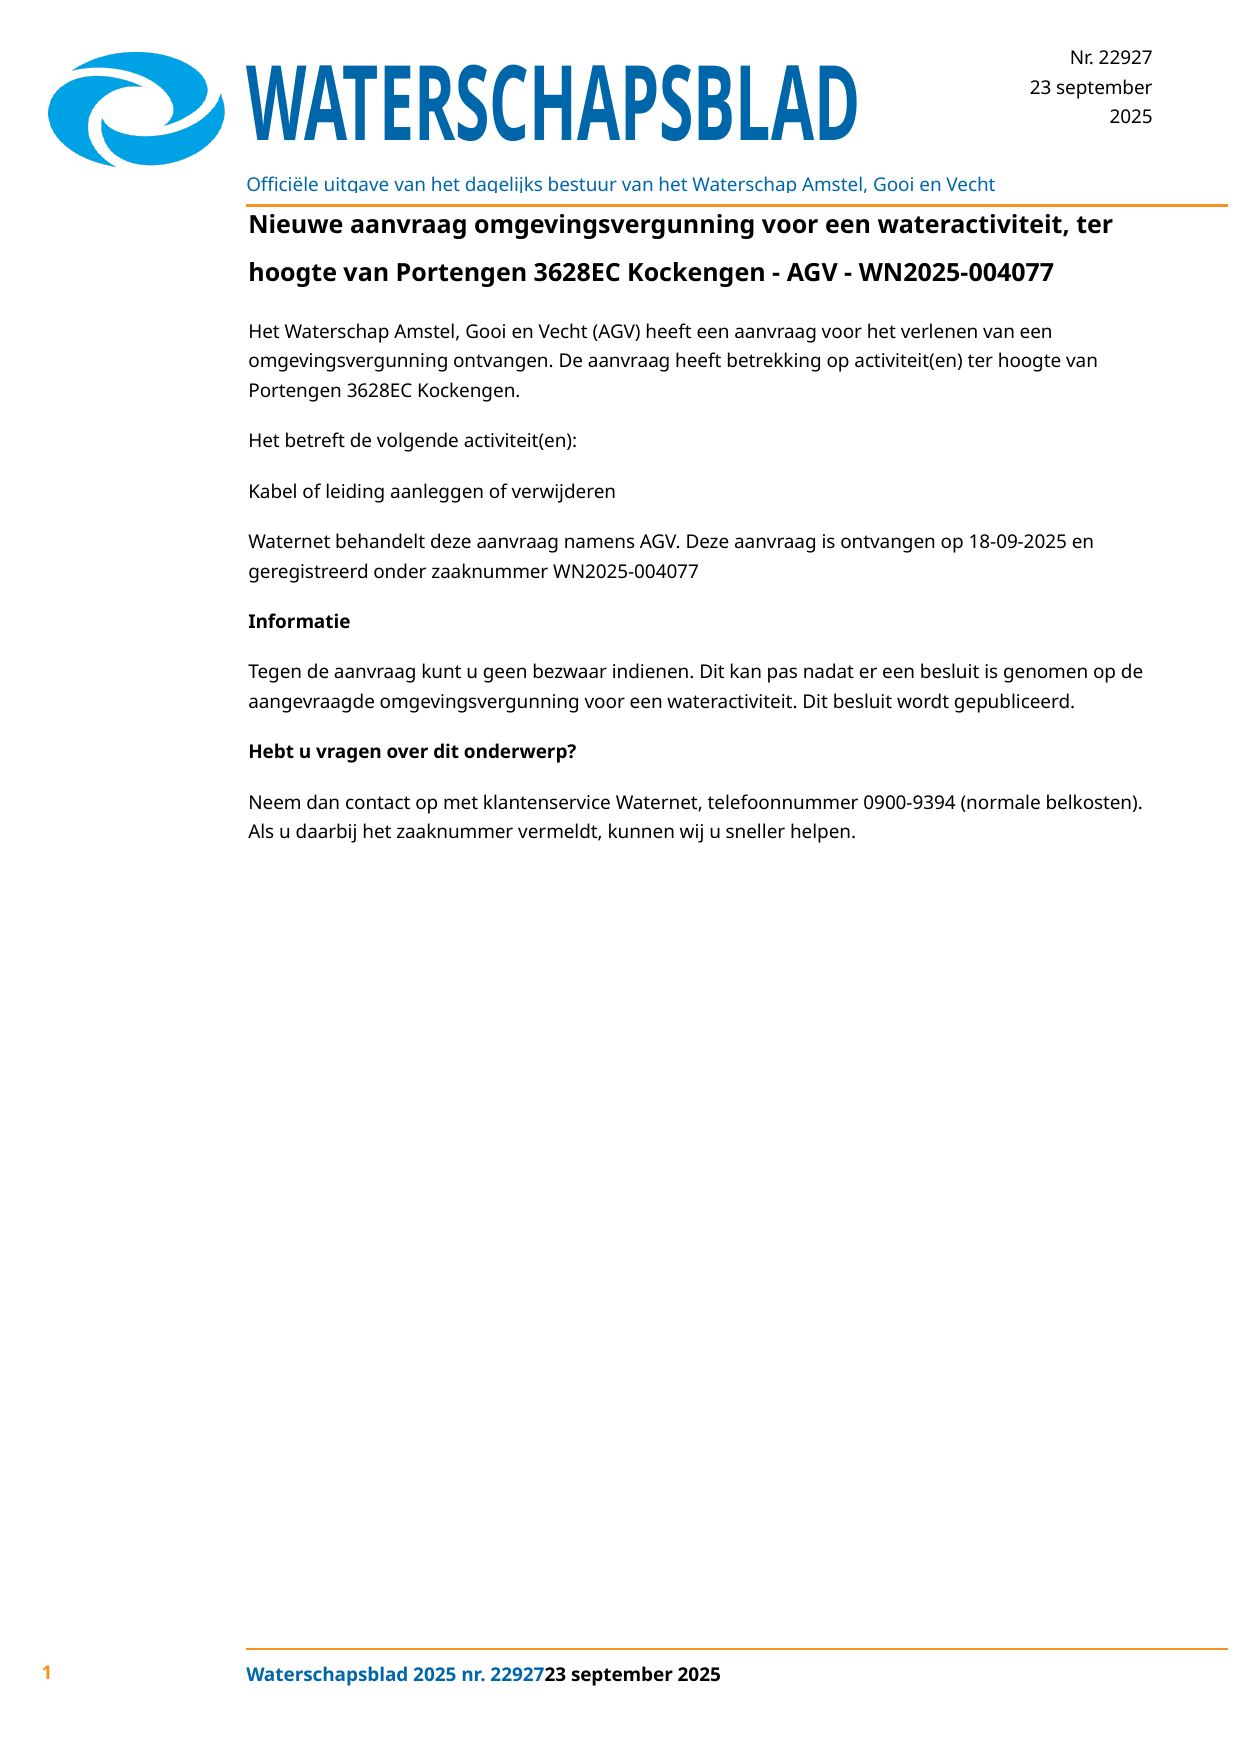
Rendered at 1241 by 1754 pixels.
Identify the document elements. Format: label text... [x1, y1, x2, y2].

text Hebt u vragen over dit onderwerp? [248, 739, 1152, 764]
picture [41, 47, 231, 172]
text Informatie [248, 608, 1152, 634]
text Het Waterschap Amstel, Gooi en Vecht (AGV) heeft een aanvraag voor het verlenen van een omgevingsvergunning ontvangen. De aanvraag heeft betrekking op activiteit(en) ter hoogte van Portengen 3628EC Kockengen. [248, 318, 1152, 403]
text Het betreft de volgende activiteit(en): [248, 427, 1152, 453]
text Tegen de aanvraag kunt u geen bezwaar indienen. Dit kan pas nadat er een besluit is genomen op de aangevraagde omgevingsvergunning voor een wateractiviteit. Dit besluit wordt gepubliceerd. [248, 659, 1152, 714]
text Nieuwe aanvraag omgevingsvergunning voor een wateractiviteit, ter hoogte van Portengen 3628EC Kockengen - AGV - WN2025-004077 [248, 207, 1152, 288]
text Neem dan contact op met klantenservice Waternet, telefoonnummer 0900-9394 (normale belkosten). Als u daarbij het zaaknummer vermeldt, kunnen wij u sneller helpen. [248, 789, 1152, 844]
text Waternet behandelt deze aanvraag namens AGV. Deze aanvraag is ontvangen op 18-09-2025 en geregistreerd onder zaaknummer WN2025-004077 [248, 528, 1152, 584]
text Kabel of leiding aanleggen of verwijderen [248, 478, 1152, 504]
